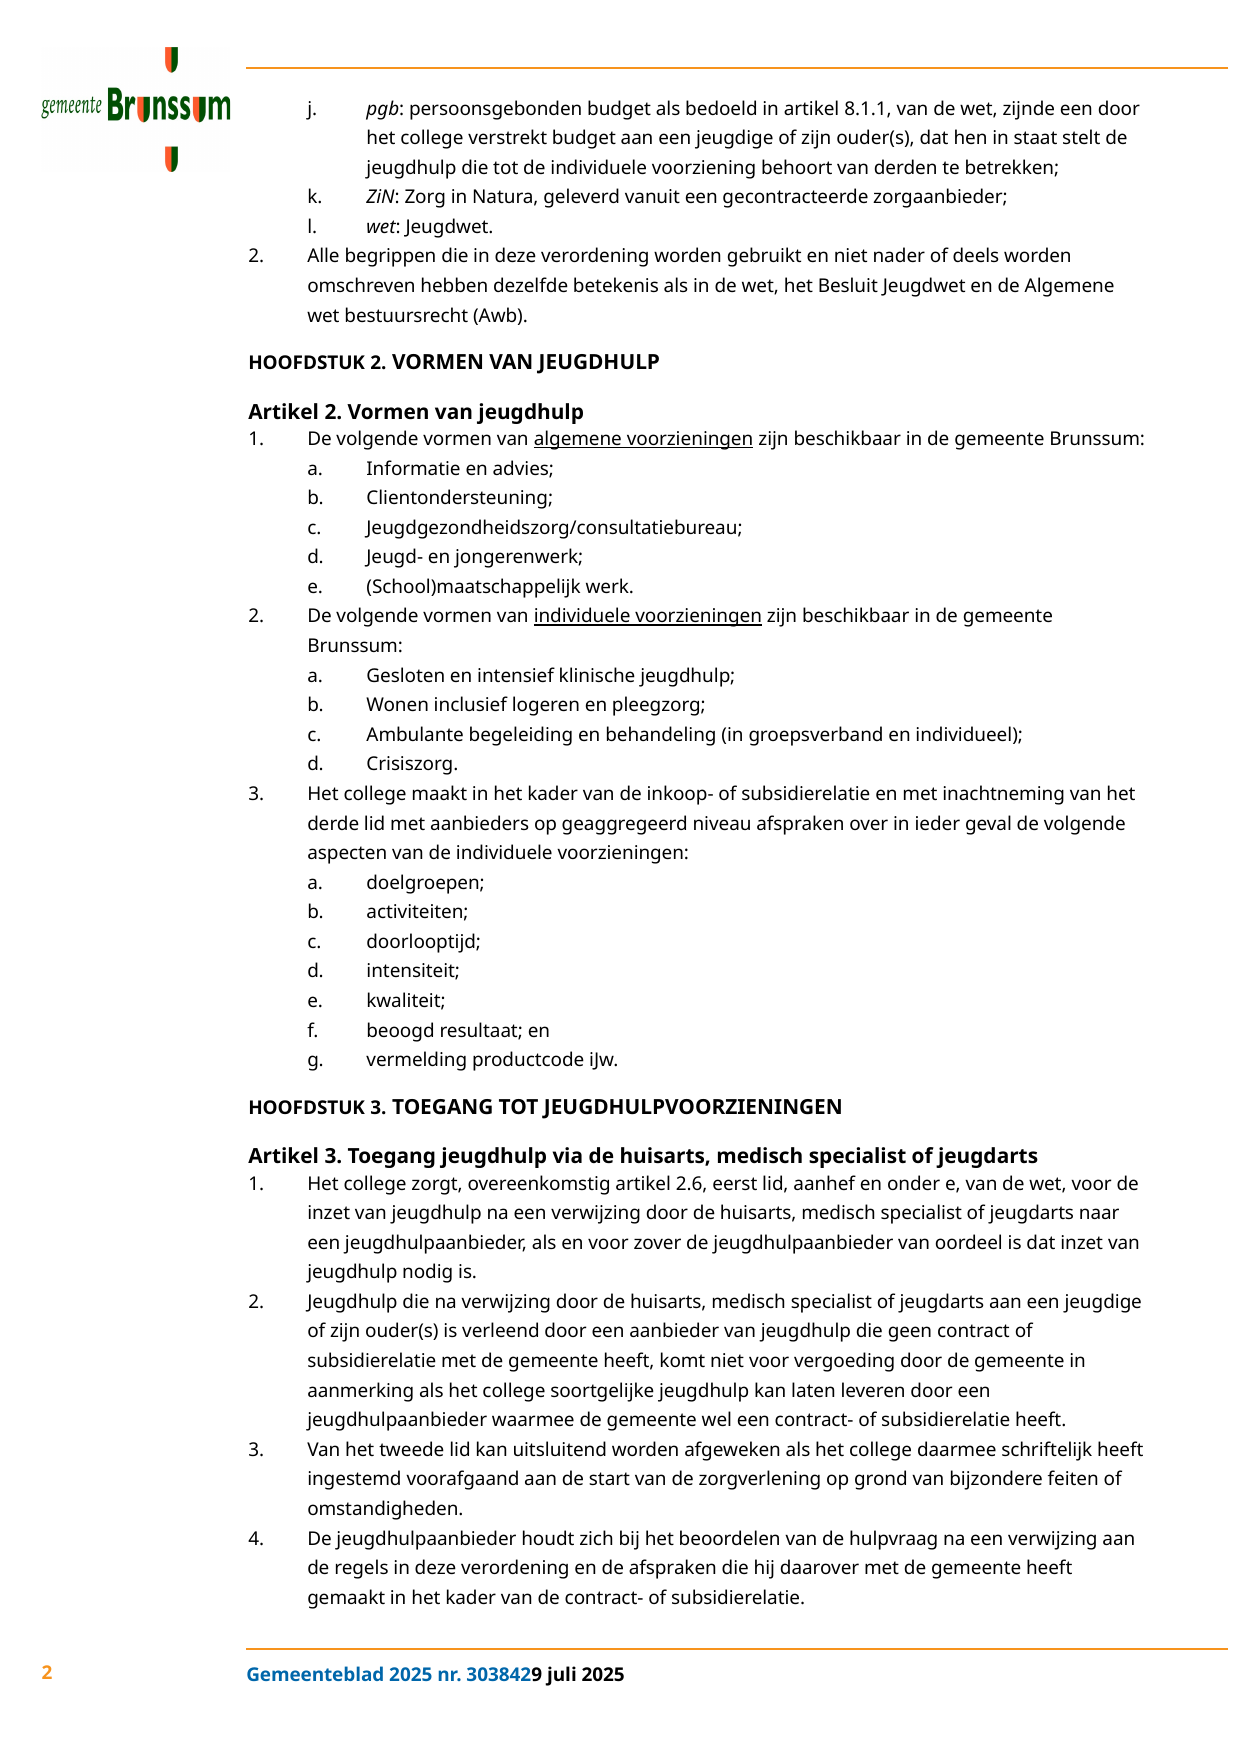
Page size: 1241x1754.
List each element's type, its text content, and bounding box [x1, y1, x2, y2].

list Jeugd- en jongerenwerk; [307, 543, 1152, 569]
list activiteiten; [307, 898, 1152, 924]
list (School)maatschappelijk werk. [307, 573, 1152, 599]
list Het college zorgt, overeenkomstig artikel 2.6, eerst lid, aanhef en onder e, van de wet, voor de inzet van jeugdhulp na een verwijzing door de huisarts, medisch specialist of jeugdarts naar een jeugdhulpaanbieder, als en voor zover de jeugdhulpaanbieder van oordeel is dat inzet van jeugdhulp nodig is. [248, 1170, 1152, 1284]
list De jeugdhulpaanbieder houdt zich bij het beoordelen van de hulpvraag na een verwijzing aan de regels in deze verordening en de afspraken die hij daarover met de gemeente heeft gemaakt in het kader van de contract- of subsidierelatie. [248, 1525, 1152, 1610]
list De volgende vormen van individuele voorzieningen zijn beschikbaar in de gemeente Brunssum: [248, 603, 1152, 658]
list Jeugdgezondheidszorg/consultatiebureau; [307, 514, 1152, 540]
list pgb: persoonsgebonden budget als bedoeld in artikel 8.1.1, van de wet, zijnde een door het college verstrekt budget aan een jeugdige of zijn ouder(s), dat hen in staat stelt de jeugdhulp die tot de individuele voorziening behoort van derden te betrekken; [307, 95, 1152, 180]
list vermelding productcode iJw. [307, 1046, 1152, 1072]
list Wonen inclusief logeren en pleegzorg; [307, 691, 1152, 717]
list De volgende vormen van algemene voorzieningen zijn beschikbaar in de gemeente Brunssum: [248, 425, 1152, 451]
text Artikel 2. Vormen van jeugdhulp [248, 397, 1152, 425]
list ZiN: Zorg in Natura, geleverd vanuit een gecontracteerde zorgaanbieder; [307, 183, 1152, 209]
list Jeugdhulp die na verwijzing door de huisarts, medisch specialist of jeugdarts aan een jeugdige of zijn ouder(s) is verleend door een aanbieder van jeugdhulp die geen contract of subsidierelatie met de gemeente heeft, komt niet voor vergoeding door de gemeente in aanmerking als het college soortgelijke jeugdhulp kan laten leveren door een jeugdhulpaanbieder waarmee de gemeente wel een contract- of subsidierelatie heeft. [248, 1288, 1152, 1432]
list Clientondersteuning; [307, 484, 1152, 510]
list Van het tweede lid kan uitsluitend worden afgeweken als het college daarmee schriftelijk heeft ingestemd voorafgaand aan de start van de zorgverlening op grond van bijzondere feiten of omstandigheden. [248, 1436, 1152, 1521]
list beoogd resultaat; en [307, 1017, 1152, 1043]
list Crisiszorg. [307, 751, 1152, 776]
list intensiteit; [307, 958, 1152, 983]
list Alle begrippen die in deze verordening worden gebruikt en niet nader of deels worden omschreven hebben dezelfde betekenis als in de wet, het Besluit Jeugdwet en de Algemene wet bestuursrecht (Awb). [248, 243, 1152, 328]
text HOOFDSTUK 2. VORMEN VAN JEUGDHULP [248, 347, 1152, 376]
list wet: Jeugdwet. [307, 213, 1152, 239]
list doorlooptijd; [307, 928, 1152, 954]
list kwaliteit; [307, 987, 1152, 1013]
text HOOFDSTUK 3. TOEGANG TOT JEUGDHULPVOORZIENINGEN [248, 1092, 1152, 1121]
list Informatie en advies; [307, 455, 1152, 481]
picture [41, 47, 231, 172]
list Ambulante begeleiding en behandeling (in groepsverband en individueel); [307, 721, 1152, 747]
list Het college maakt in het kader van de inkoop- of subsidierelatie en met inachtneming van het derde lid met aanbieders op geaggregeerd niveau afspraken over in ieder geval de volgende aspecten van de individuele voorzieningen: [248, 780, 1152, 865]
text Artikel 3. Toegang jeugdhulp via de huisarts, medisch specialist of jeugdarts [248, 1141, 1152, 1170]
list doelgroepen; [307, 869, 1152, 895]
list Gesloten en intensief klinische jeugdhulp; [307, 662, 1152, 688]
